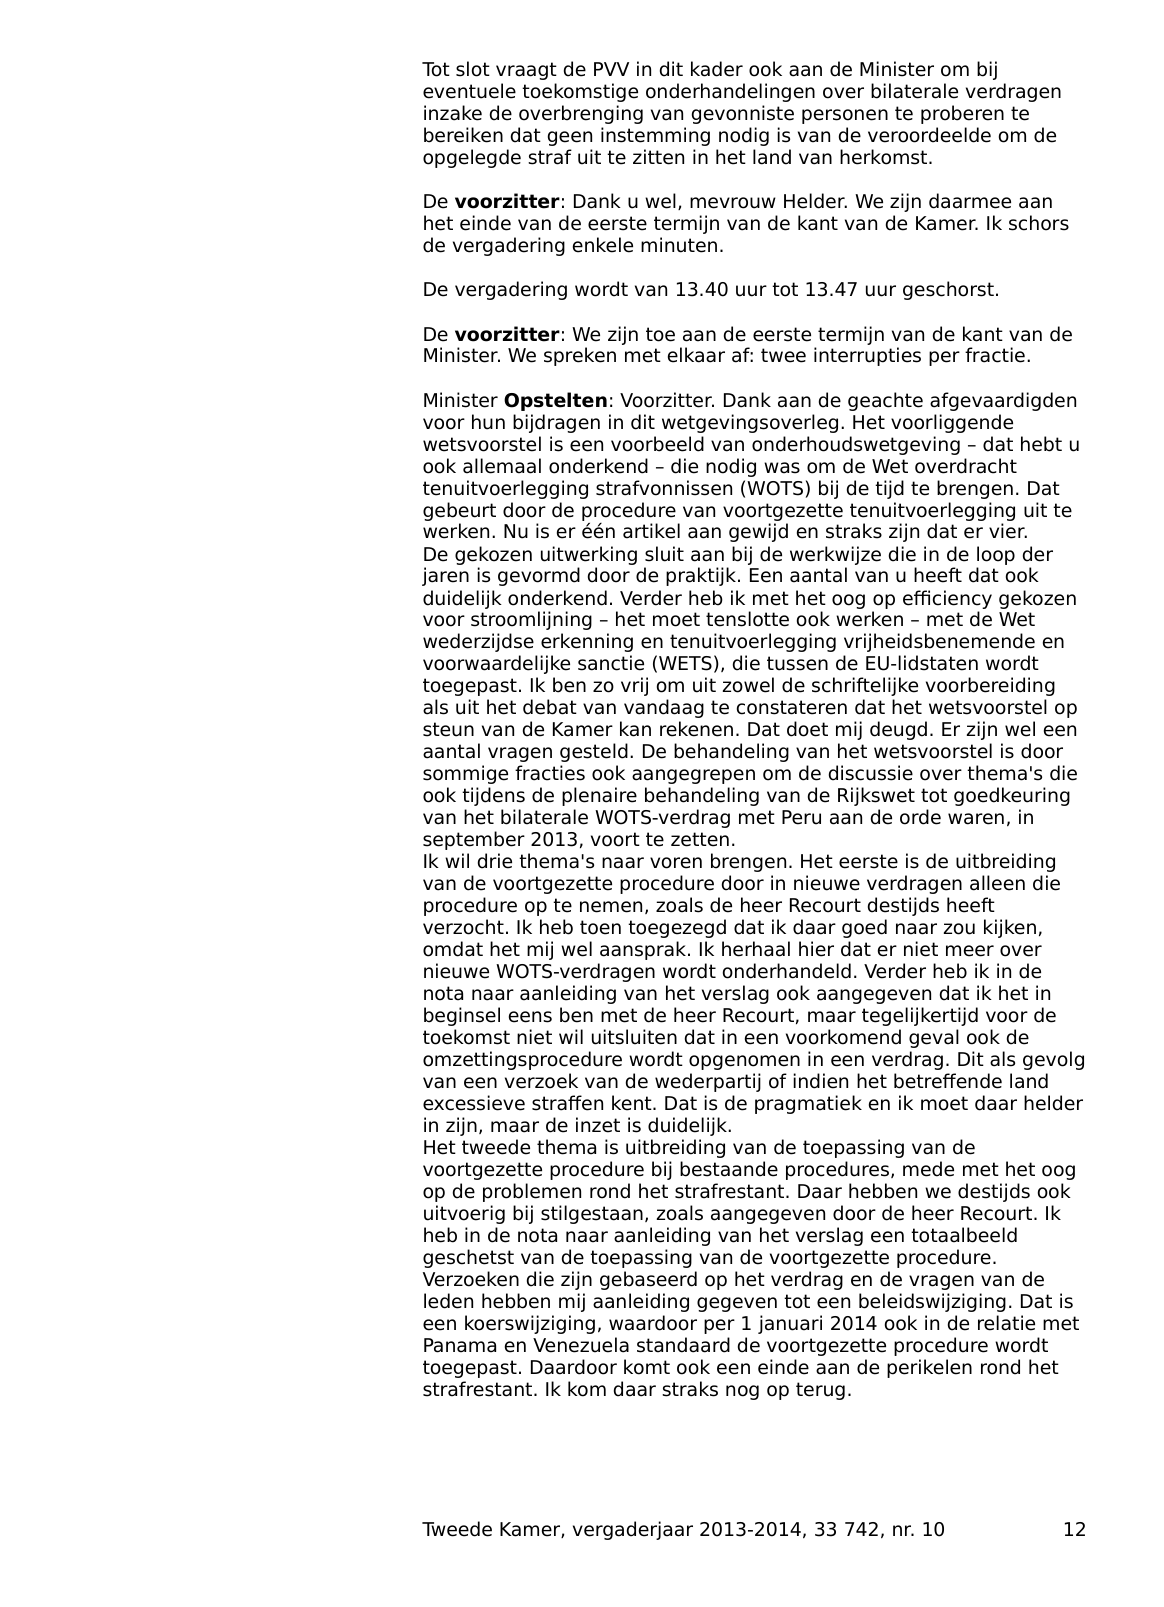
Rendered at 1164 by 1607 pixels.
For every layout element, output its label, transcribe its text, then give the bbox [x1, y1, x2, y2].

text Ik wil drie thema's naar voren brengen. Het eerste is de uitbreiding van de voortgezette procedure door in nieuwe verdragen alleen die procedure op te nemen, zoals de heer Recourt destijds heeft verzocht. Ik heb toen toegezegd dat ik daar goed naar zou kijken, omdat het mij wel aansprak. Ik herhaal hier dat er niet meer over nieuwe WOTS-verdragen wordt onderhandeld. Verder heb ik in de nota naar aanleiding van het verslag ook aangegeven dat ik het in beginsel eens ben met de heer Recourt, maar tegelijkertijd voor de toekomst niet wil uitsluiten dat in een voorkomend geval ook de omzettingsprocedure wordt opgenomen in een verdrag. Dit als gevolg van een verzoek van de wederpartij of indien het betreffende land excessieve straffen kent. Dat is de pragmatiek en ik moet daar helder in zijn, maar de inzet is duidelijk. [422, 851, 1087, 1137]
text Minister Opstelten: Voorzitter. Dank aan de geachte afgevaardigden voor hun bijdragen in dit wetgevingsoverleg. Het voorliggende wetsvoorstel is een voorbeeld van onderhoudswetgeving – dat hebt u ook allemaal onderkend – die nodig was om de Wet overdracht tenuitvoerlegging strafvonnissen (WOTS) bij de tijd te brengen. Dat gebeurt door de procedure van voortgezette tenuitvoerlegging uit te werken. Nu is er één artikel aan gewijd en straks zijn dat er vier. [422, 389, 1087, 543]
text De voorzitter: We zijn toe aan de eerste termijn van de kant van de Minister. We spreken met elkaar af: twee interrupties per fractie. [422, 323, 1087, 367]
text Tot slot vraagt de PVV in dit kader ook aan de Minister om bij eventuele toekomstige onderhandelingen over bilaterale verdragen inzake de overbrenging van gevonniste personen te proberen te bereiken dat geen instemming nodig is van de veroordeelde om de opgelegde straf uit te zitten in het land van herkomst. [422, 59, 1087, 169]
text De voorzitter: Dank u wel, mevrouw Helder. We zijn daarmee aan het einde van de eerste termijn van de kant van de Kamer. Ik schors de vergadering enkele minuten. [422, 191, 1087, 257]
text Het tweede thema is uitbreiding van de toepassing van de voortgezette procedure bij bestaande procedures, mede met het oog op de problemen rond het strafrestant. Daar hebben we destijds ook uitvoerig bij stilgestaan, zoals aangegeven door de heer Recourt. Ik heb in de nota naar aanleiding van het verslag een totaalbeeld geschetst van de toepassing van de voortgezette procedure. Verzoeken die zijn gebaseerd op het verdrag en de vragen van de leden hebben mij aanleiding gegeven tot een beleidswijziging. Dat is een koerswijziging, waardoor per 1 januari 2014 ook in de relatie met Panama en Venezuela standaard de voortgezette procedure wordt toegepast. Daardoor komt ook een einde aan de perikelen rond het strafrestant. Ik kom daar straks nog op terug. [422, 1137, 1087, 1401]
text De gekozen uitwerking sluit aan bij de werkwijze die in de loop der jaren is gevormd door de praktijk. Een aantal van u heeft dat ook duidelijk onderkend. Verder heb ik met het oog op efficiency gekozen voor stroomlijning – het moet tenslotte ook werken – met de Wet wederzijdse erkenning en tenuitvoerlegging vrijheidsbenemende en voorwaardelijke sanctie (WETS), die tussen de EU-lidstaten wordt toegepast. Ik ben zo vrij om uit zowel de schriftelijke voorbereiding als uit het debat van vandaag te constateren dat het wetsvoorstel op steun van de Kamer kan rekenen. Dat doet mij deugd. Er zijn wel een aantal vragen gesteld. De behandeling van het wetsvoorstel is door sommige fracties ook aangegrepen om de discussie over thema's die ook tijdens de plenaire behandeling van de Rijkswet tot goedkeuring van het bilaterale WOTS-verdrag met Peru aan de orde waren, in september 2013, voort te zetten. [422, 543, 1087, 851]
text De vergadering wordt van 13.40 uur tot 13.47 uur geschorst. [422, 279, 1087, 301]
